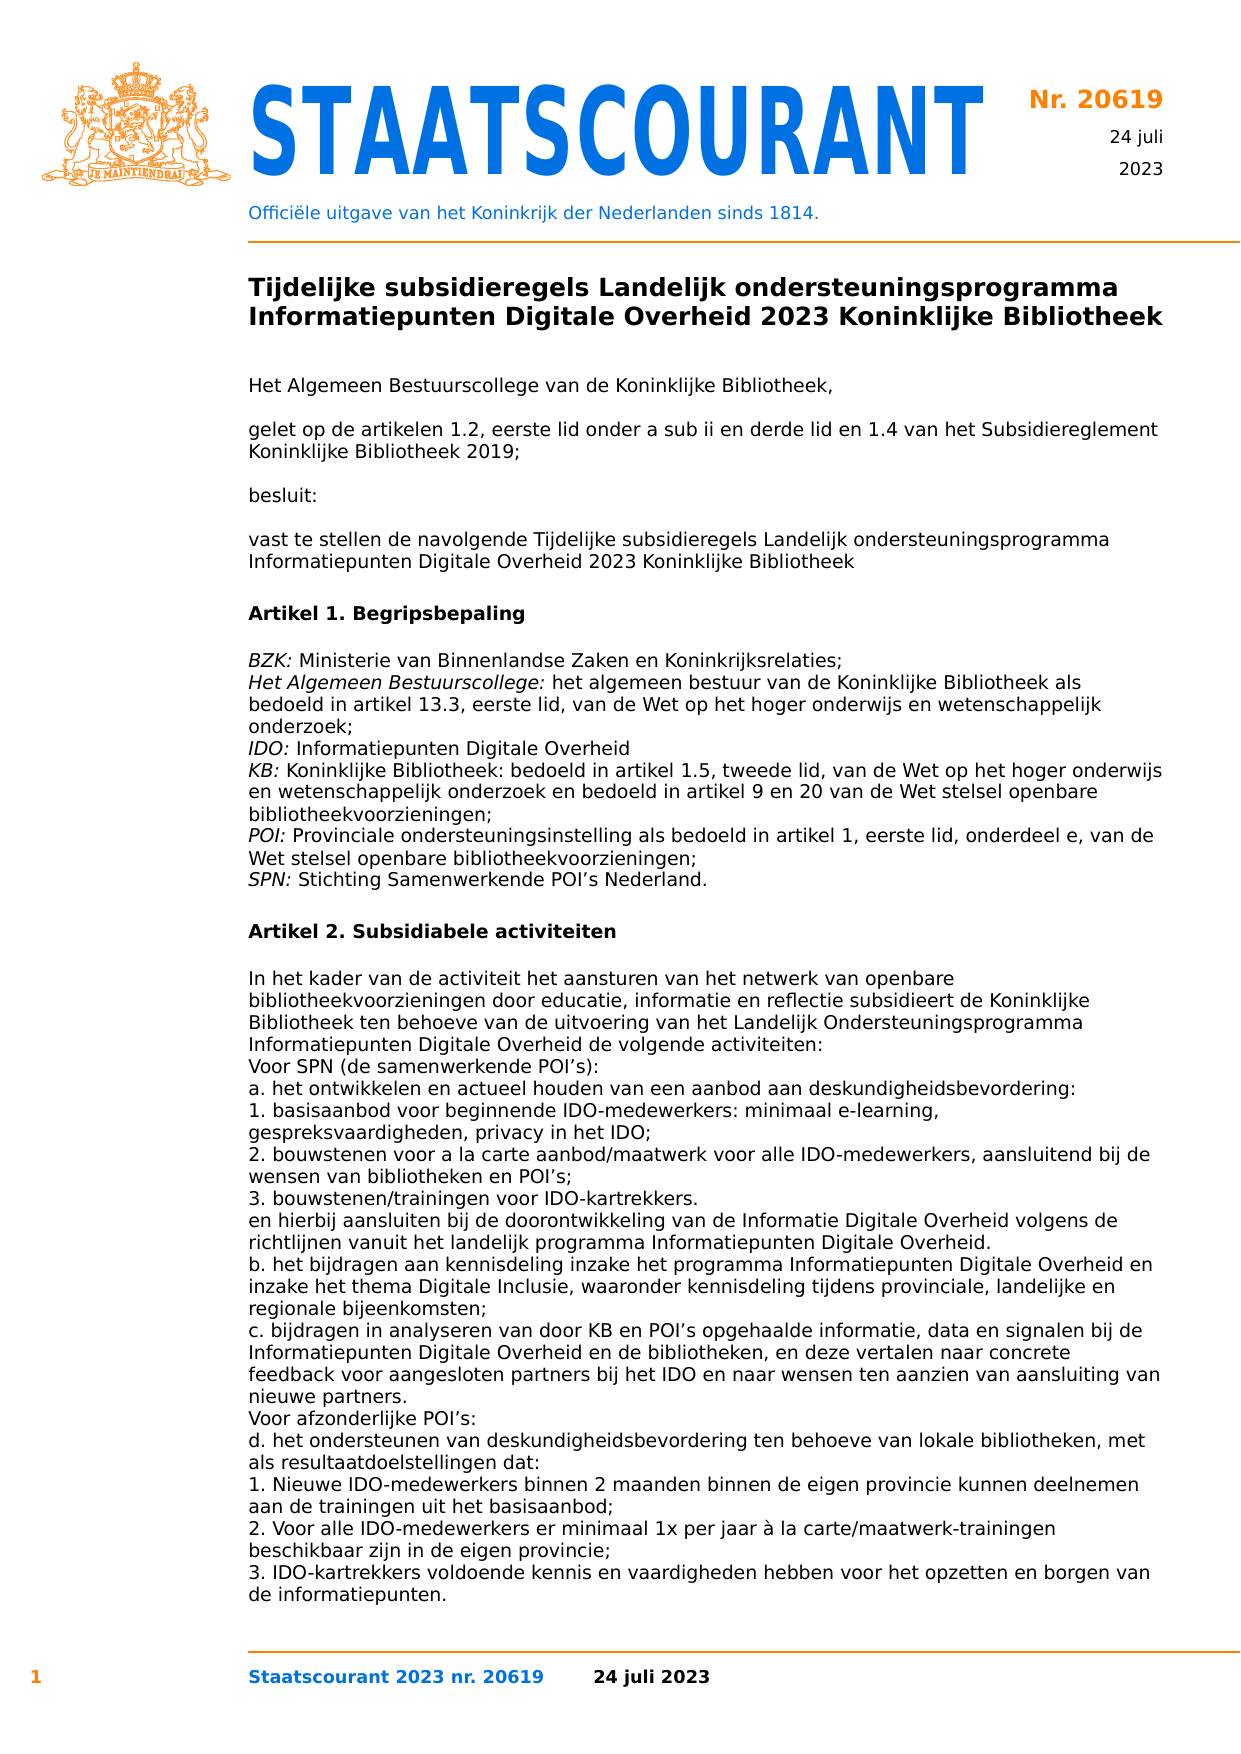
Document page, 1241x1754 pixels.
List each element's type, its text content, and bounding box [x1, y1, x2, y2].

text Voor afzonderlijke POI’s: [248, 1408, 1163, 1430]
text 2. bouwstenen voor a la carte aanbod/maatwerk voor alle IDO-medewerkers, aansluitend bij de wensen van bibliotheken en POI’s; [248, 1144, 1163, 1188]
text c. bijdragen in analyseren van door KB en POI’s opgehaalde informatie, data en signalen bij de Informatiepunten Digitale Overheid en de bibliotheken, en deze vertalen naar concrete feedback voor aangesloten partners bij het IDO en naar wensen ten aanzien van aansluiting van nieuwe partners. [248, 1320, 1163, 1408]
text IDO: Informatiepunten Digitale Overheid [248, 737, 1163, 759]
text vast te stellen de navolgende Tijdelijke subsidieregels Landelijk ondersteuningsprogramma Informatiepunten Digitale Overheid 2023 Koninklijke Bibliotheek [248, 529, 1163, 573]
subtitle Tijdelijke subsidieregels Landelijk ondersteuningsprogramma Informatiepunten Digitale Overheid 2023 Koninklijke Bibliotheek [248, 273, 1163, 331]
subtitle Artikel 2. Subsidiabele activiteiten [248, 921, 1163, 943]
text a. het ontwikkelen en actueel houden van een aanbod aan deskundigheidsbevordering: [248, 1078, 1163, 1100]
text BZK: Ministerie van Binnenlandse Zaken en Koninkrijksrelaties; [248, 649, 1163, 672]
text gelet op de artikelen 1.2, eerste lid onder a sub ii en derde lid en 1.4 van het Subsidiereglement Koninklijke Bibliotheek 2019; [248, 419, 1163, 463]
table_cell Officiële uitgave van het Koninkrijk der Nederlanden sinds 1814. [248, 203, 1240, 241]
text 3. IDO-kartrekkers voldoende kennis en vaardigheden hebben voor het opzetten en borgen van de informatiepunten. [248, 1562, 1163, 1606]
table_header [25, 62, 248, 241]
text In het kader van de activiteit het aansturen van het netwerk van openbare bibliotheekvoorzieningen door educatie, informatie en reflectie subsidieert de Koninklijke Bibliotheek ten behoeve van de uitvoering van het Landelijk Ondersteuningsprogramma Informatiepunten Digitale Overheid de volgende activiteiten: [248, 968, 1163, 1056]
text d. het ondersteunen van deskundigheidsbevordering ten behoeve van lokale bibliotheken, met als resultaatdoelstellingen dat: [248, 1430, 1163, 1474]
text 1. basisaanbod voor beginnende IDO-medewerkers: minimaal e-learning, gespreksvaardigheden, privacy in het IDO; [248, 1100, 1163, 1144]
picture [41, 62, 231, 186]
text Het Algemeen Bestuurscollege: het algemeen bestuur van de Koninklijke Bibliotheek als bedoeld in artikel 13.3, eerste lid, van de Wet op het hoger onderwijs en wetenschappelijk onderzoek; [248, 672, 1163, 737]
text b. het bijdragen aan kennisdeling inzake het programma Informatiepunten Digitale Overheid en inzake het thema Digitale Inclusie, waaronder kennisdeling tijdens provinciale, landelijke en regionale bijeenkomsten; [248, 1254, 1163, 1320]
text en hierbij aansluiten bij de doorontwikkeling van de Informatie Digitale Overheid volgens de richtlijnen vanuit het landelijk programma Informatiepunten Digitale Overheid. [248, 1210, 1163, 1254]
subtitle Artikel 1. Begripsbepaling [248, 603, 1163, 624]
text SPN: Stichting Samenwerkende POI’s Nederland. [248, 869, 1163, 891]
text 2. Voor alle IDO-medewerkers er minimaal 1x per jaar à la carte/maatwerk-trainingen beschikbaar zijn in de eigen provincie; [248, 1518, 1163, 1562]
table_cell 2023 [998, 153, 1240, 203]
text 3. bouwstenen/trainingen voor IDO-kartrekkers. [248, 1188, 1163, 1210]
text besluit: [248, 485, 1163, 507]
text Voor SPN (de samenwerkende POI’s): [248, 1056, 1163, 1078]
text KB: Koninklijke Bibliotheek: bedoeld in artikel 1.5, tweede lid, van de Wet op het hoger onderwijs en wetenschappelijk onderzoek en bedoeld in artikel 9 en 20 van de Wet stelsel openbare bibliotheekvoorzieningen; [248, 759, 1163, 825]
text Het Algemeen Bestuurscollege van de Koninklijke Bibliotheek, [248, 375, 1163, 397]
text POI: Provinciale ondersteuningsinstelling als bedoeld in artikel 1, eerste lid, onderdeel e, van de Wet stelsel openbare bibliotheekvoorzieningen; [248, 825, 1163, 869]
table_header Nr. 20619 [998, 62, 1240, 121]
table_header STAATSCOURANT [248, 62, 998, 203]
table_cell 24 juli [998, 121, 1240, 153]
text 1. Nieuwe IDO-medewerkers binnen 2 maanden binnen de eigen provincie kunnen deelnemen aan de trainingen uit het basisaanbod; [248, 1474, 1163, 1518]
